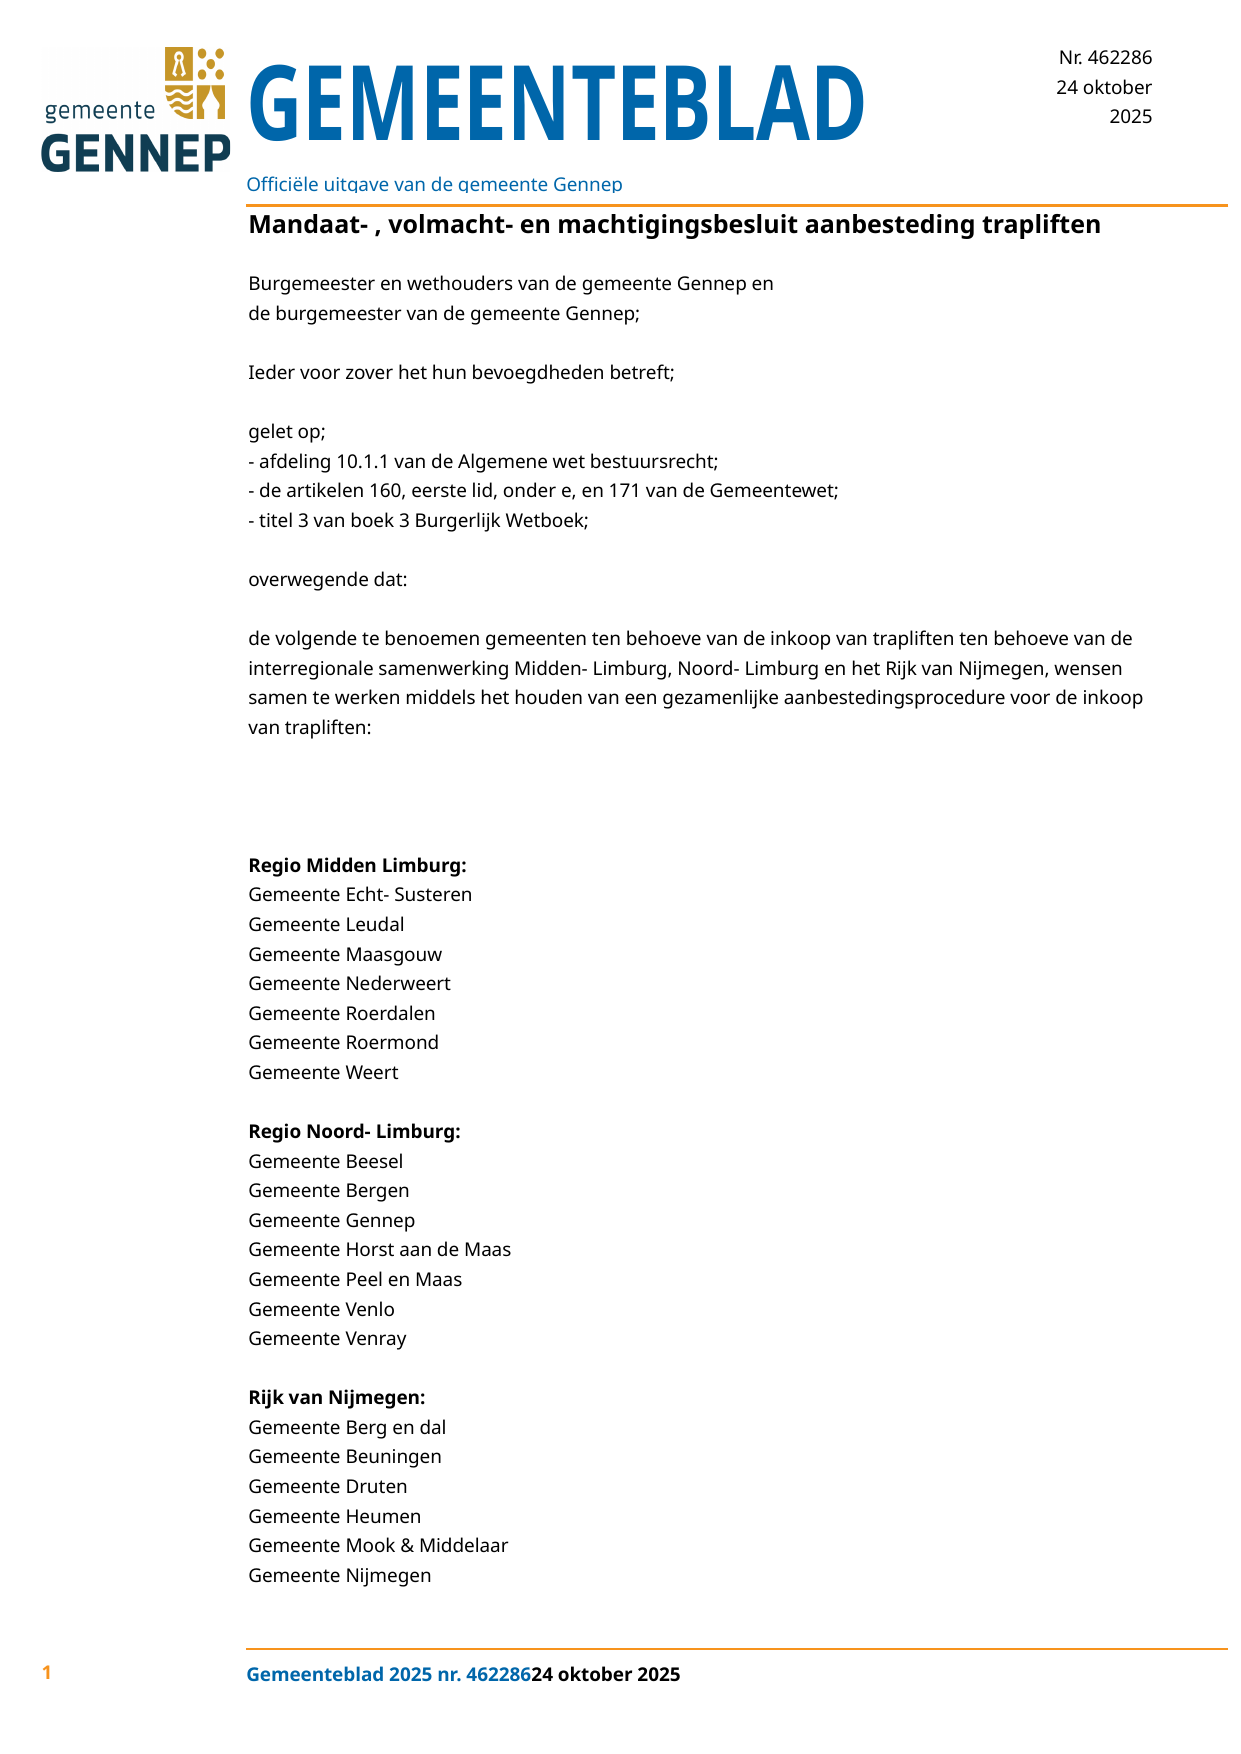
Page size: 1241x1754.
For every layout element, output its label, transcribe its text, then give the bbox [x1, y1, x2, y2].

text Gemeente Nijmegen [248, 1562, 1152, 1588]
text Gemeente Echt- Susteren [248, 882, 1152, 907]
text Gemeente Bergen [248, 1177, 1152, 1203]
text Regio Noord- Limburg: [248, 1118, 1152, 1144]
text Gemeente Beesel [248, 1148, 1152, 1174]
text de burgemeester van de gemeente Gennep; [248, 300, 1152, 326]
text Gemeente Mook & Middelaar [248, 1532, 1152, 1558]
text Mandaat- , volmacht- en machtigingsbesluit aanbesteding trapliften [248, 207, 1152, 241]
text Gemeente Venray [248, 1325, 1152, 1351]
text Gemeente Weert [248, 1059, 1152, 1085]
text overwegende dat: [248, 566, 1152, 592]
text Ieder voor zover het hun bevoegdheden betreft; [248, 359, 1152, 385]
text Gemeente Leudal [248, 911, 1152, 937]
text Gemeente Berg en dal [248, 1414, 1152, 1440]
text Gemeente Nederweert [248, 970, 1152, 996]
text - titel 3 van boek 3 Burgerlijk Wetboek; [248, 507, 1152, 533]
text Burgemeester en wethouders van de gemeente Gennep en [248, 270, 1152, 296]
text Gemeente Maasgouw [248, 941, 1152, 967]
picture [41, 47, 231, 172]
text Gemeente Horst aan de Maas [248, 1237, 1152, 1262]
text Gemeente Roerdalen [248, 1000, 1152, 1026]
text de volgende te benoemen gemeenten ten behoeve van de inkoop van trapliften ten behoeve van de interregionale samenwerking Midden- Limburg, Noord- Limburg en het Rijk van Nijmegen, wensen samen te werken middels het houden van een gezamenlijke aanbestedingsprocedure voor de inkoop van trapliften: [248, 625, 1152, 740]
text gelet op; [248, 418, 1152, 444]
text Gemeente Gennep [248, 1207, 1152, 1233]
text Regio Midden Limburg: [248, 852, 1152, 878]
text Gemeente Venlo [248, 1296, 1152, 1322]
text Gemeente Druten [248, 1473, 1152, 1499]
text Gemeente Beuningen [248, 1444, 1152, 1469]
text Gemeente Peel en Maas [248, 1266, 1152, 1292]
text - de artikelen 160, eerste lid, onder e, en 171 van de Gemeentewet; [248, 477, 1152, 503]
text Gemeente Roermond [248, 1029, 1152, 1055]
text Rijk van Nijmegen: [248, 1384, 1152, 1410]
text - afdeling 10.1.1 van de Algemene wet bestuursrecht; [248, 448, 1152, 473]
text Gemeente Heumen [248, 1503, 1152, 1529]
